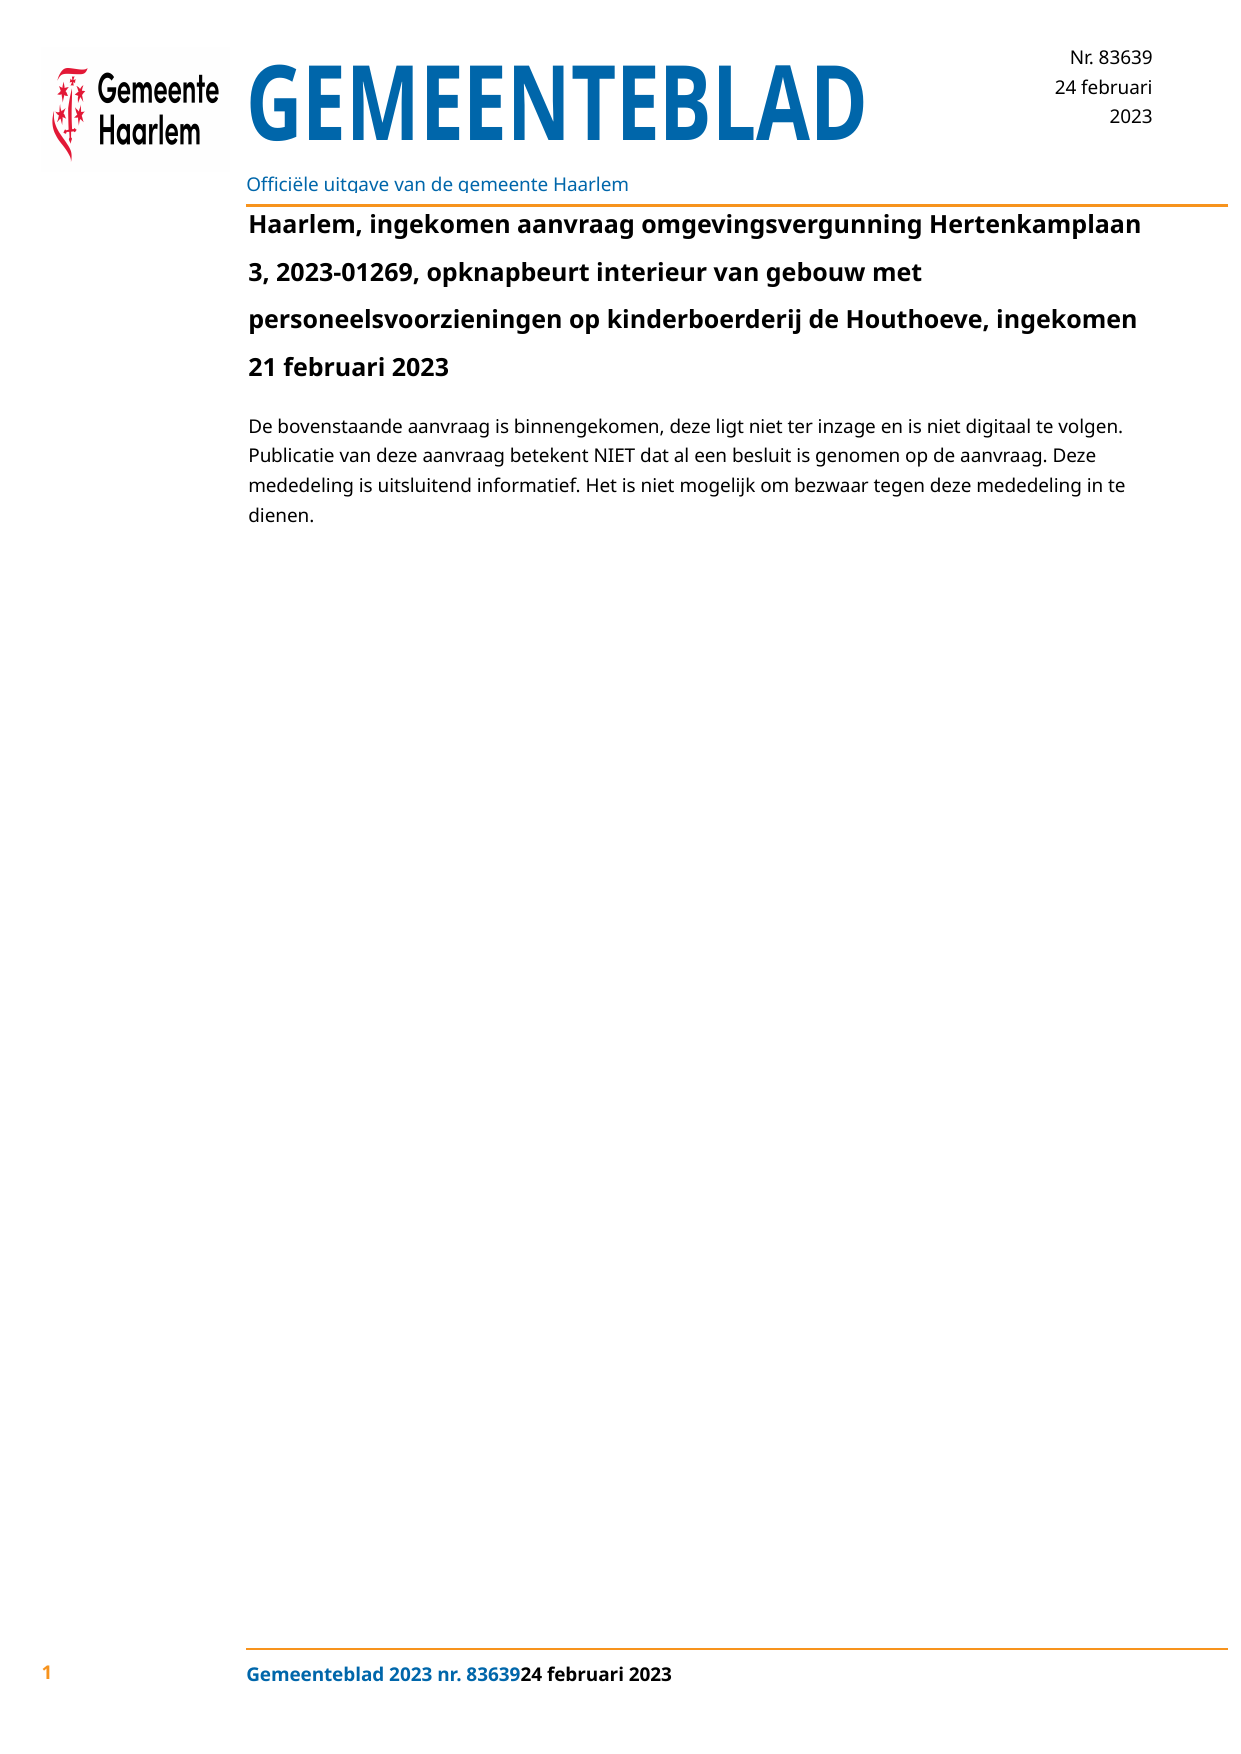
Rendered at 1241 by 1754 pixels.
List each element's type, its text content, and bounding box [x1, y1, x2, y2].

text De bovenstaande aanvraag is binnengekomen, deze ligt niet ter inzage en is niet digitaal te volgen. Publicatie van deze aanvraag betekent NIET dat al een besluit is genomen op de aanvraag. Deze mededeling is uitsluitend informatief. Het is niet mogelijk om bezwaar tegen deze mededeling in te dienen. [248, 413, 1152, 528]
picture [41, 47, 231, 172]
text Haarlem, ingekomen aanvraag omgevingsvergunning Hertenkamplaan 3, 2023-01269, opknapbeurt interieur van gebouw met personeelsvoorzieningen op kinderboerderij de Houthoeve, ingekomen 21 februari 2023 [248, 207, 1152, 384]
